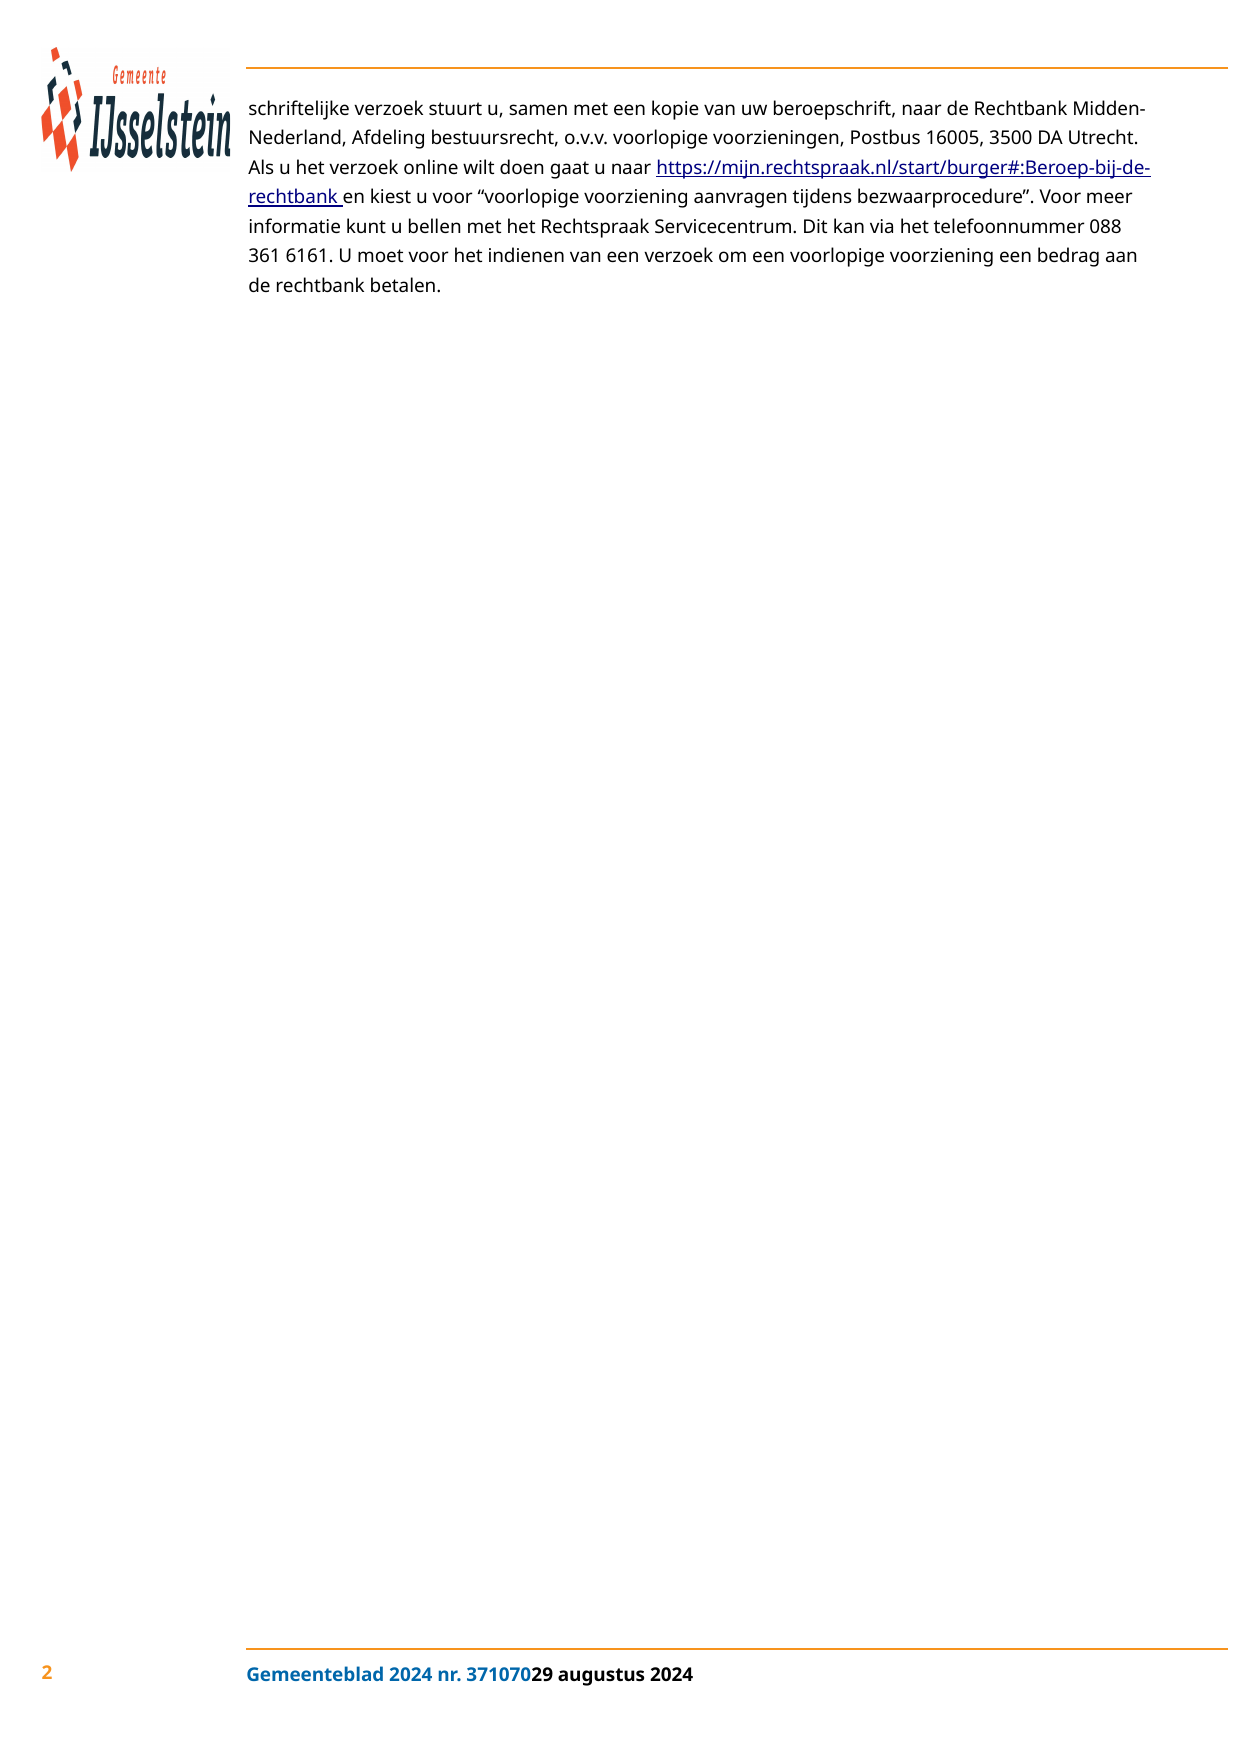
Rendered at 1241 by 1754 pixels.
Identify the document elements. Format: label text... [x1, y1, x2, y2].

picture [41, 47, 231, 172]
text schriftelijke verzoek stuurt u, samen met een kopie van uw beroepschrift, naar de Rechtbank Midden-Nederland, Afdeling bestuursrecht, o.v.v. voorlopige voorzieningen, Postbus 16005, 3500 DA Utrecht. Als u het verzoek online wilt doen gaat u naar https://mijn.rechtspraak.nl/start/burger#:Beroep-bij-de-rechtbank en kiest u voor “voorlopige voorziening aanvragen tijdens bezwaarprocedure”. Voor meer informatie kunt u bellen met het Rechtspraak Servicecentrum. Dit kan via het telefoonnummer 088 361 6161. U moet voor het indienen van een verzoek om een voorlopige voorziening een bedrag aan de rechtbank betalen. [248, 95, 1152, 298]
